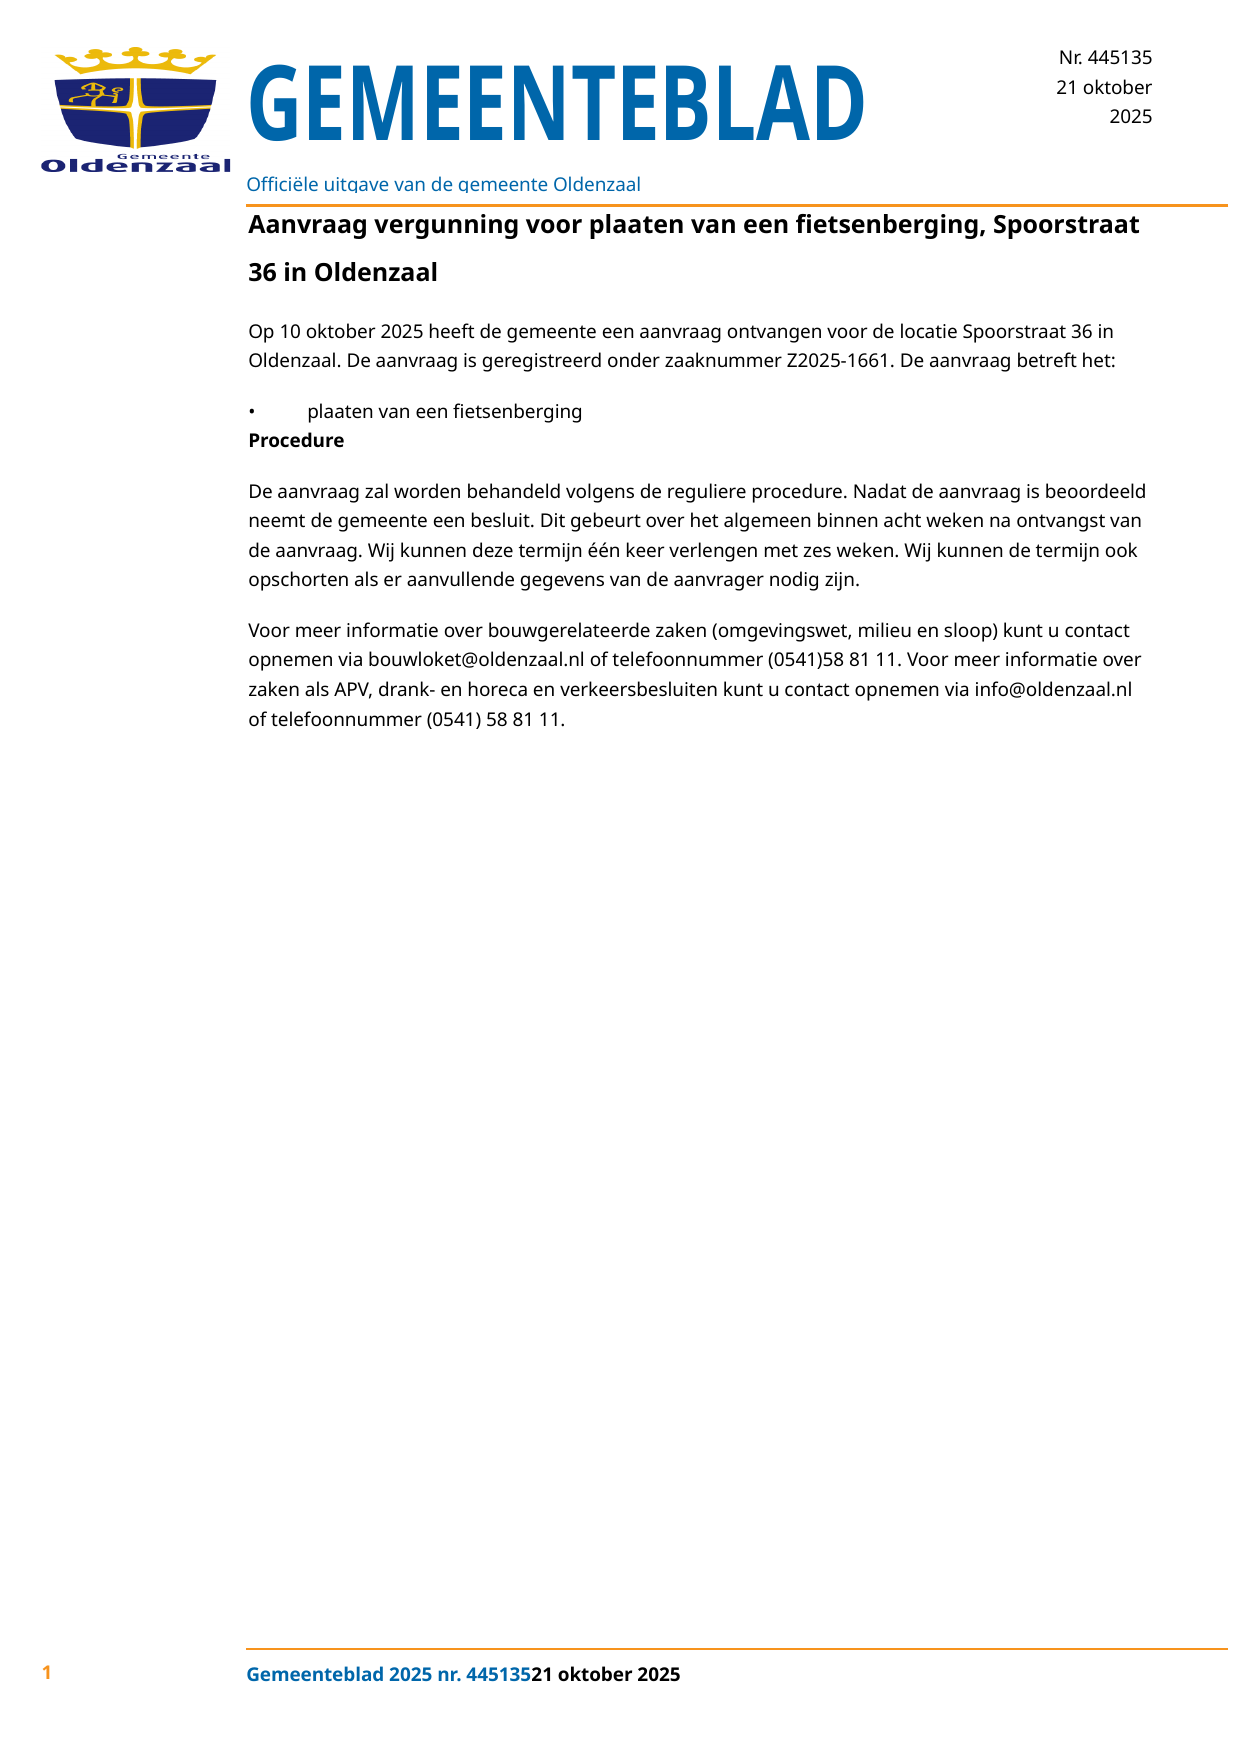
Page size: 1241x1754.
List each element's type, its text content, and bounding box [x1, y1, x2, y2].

text De aanvraag zal worden behandeld volgens de reguliere procedure. Nadat de aanvraag is beoordeeld neemt de gemeente een besluit. Dit gebeurt over het algemeen binnen acht weken na ontvangst van de aanvraag. Wij kunnen deze termijn één keer verlengen met zes weken. Wij kunnen de termijn ook opschorten als er aanvullende gegevens van de aanvrager nodig zijn. [248, 478, 1152, 592]
list plaaten van een fietsenberging [248, 398, 1152, 424]
text Aanvraag vergunning voor plaaten van een fietsenberging, Spoorstraat 36 in Oldenzaal [248, 207, 1152, 288]
text Procedure [248, 427, 1152, 453]
text Op 10 oktober 2025 heeft de gemeente een aanvraag ontvangen voor de locatie Spoorstraat 36 in Oldenzaal. De aanvraag is geregistreerd onder zaaknummer Z2025-1661. De aanvraag betreft het: [248, 318, 1152, 373]
text Voor meer informatie over bouwgerelateerde zaken (omgevingswet, milieu en sloop) kunt u contact opnemen via bouwloket@oldenzaal.nl of telefoonnummer (0541)58 81 11. Voor meer informatie over zaken als APV, drank- en horeca en verkeersbesluiten kunt u contact opnemen via info@oldenzaal.nl of telefoonnummer (0541) 58 81 11. [248, 617, 1152, 732]
picture [41, 47, 231, 172]
